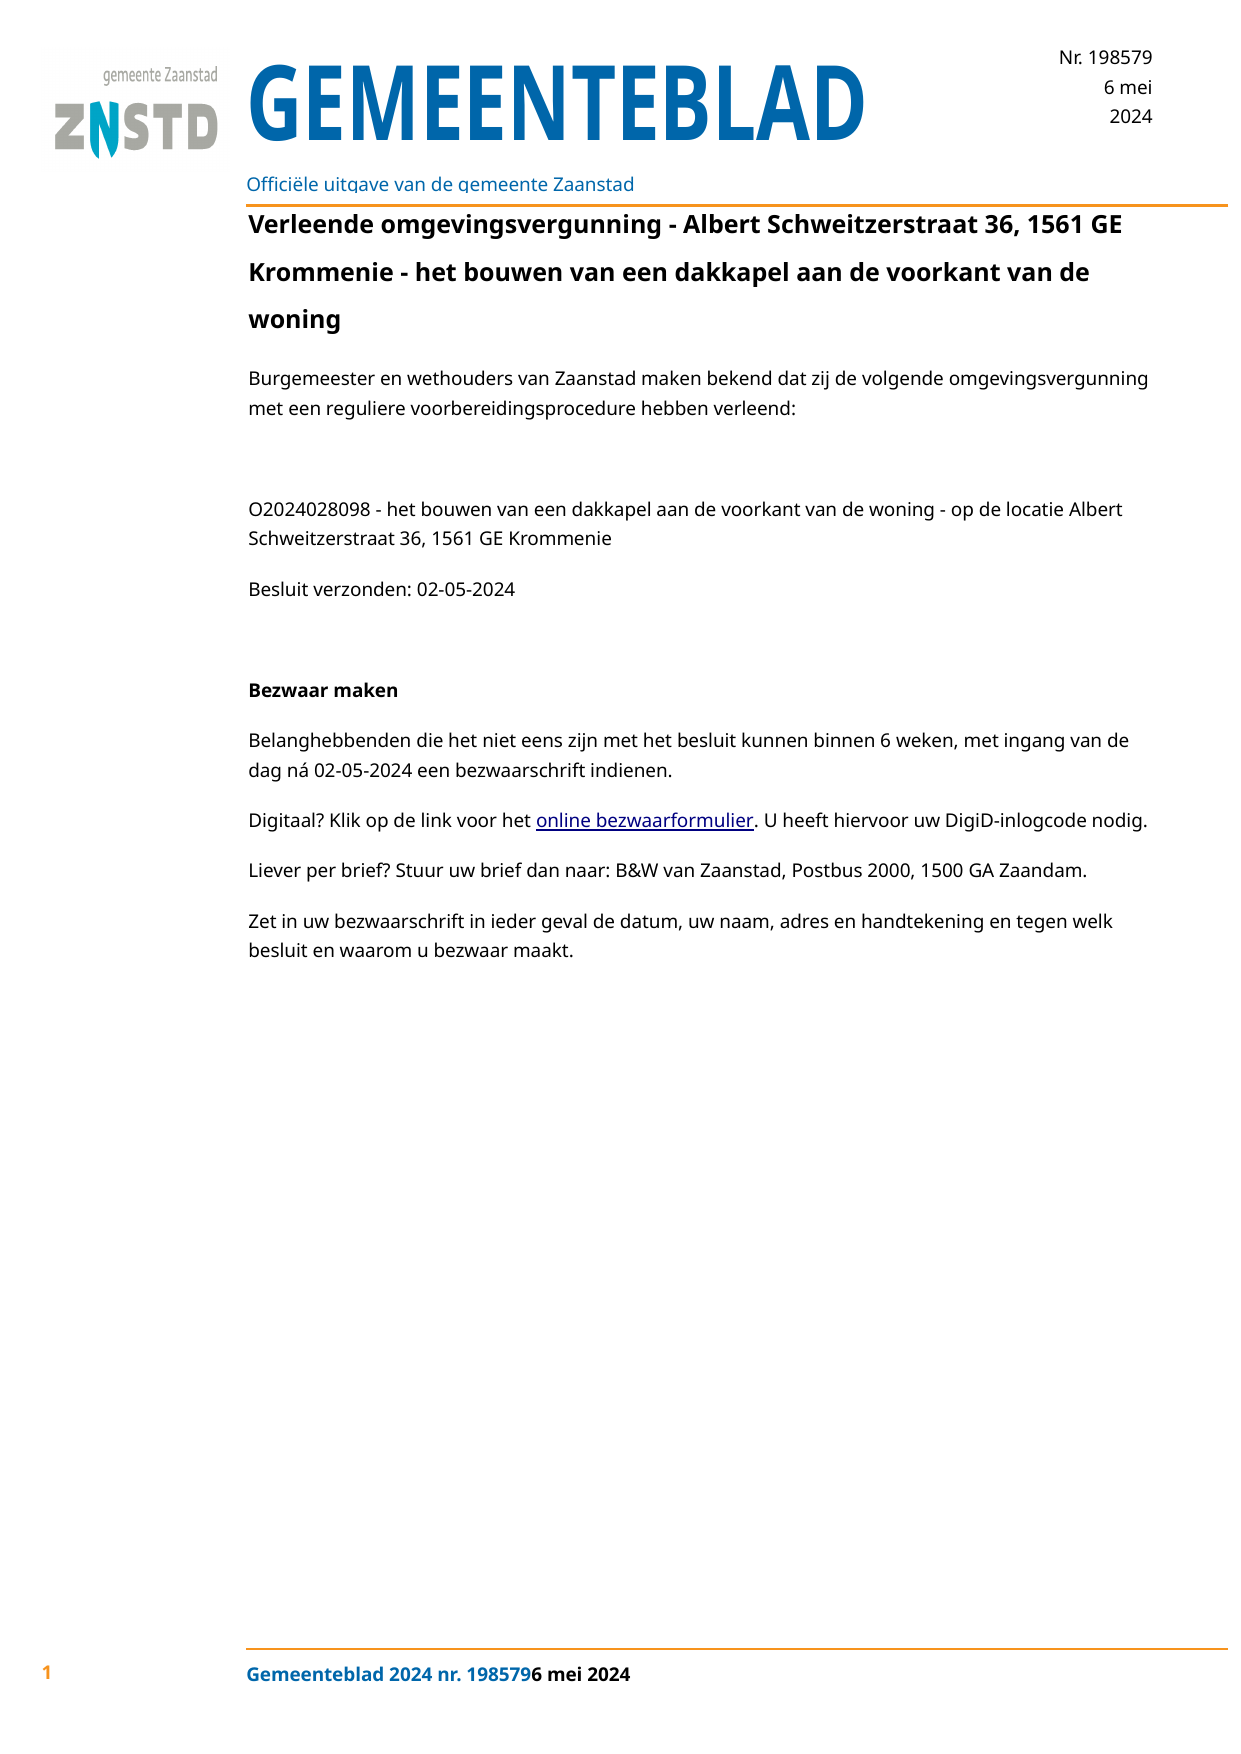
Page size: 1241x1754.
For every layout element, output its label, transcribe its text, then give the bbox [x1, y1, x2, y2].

text Burgemeester en wethouders van Zaanstad maken bekend dat zij de volgende omgevingsvergunning met een reguliere voorbereidingsprocedure hebben verleend: [248, 366, 1152, 421]
text Besluit verzonden: 02-05-2024 [248, 576, 1152, 602]
picture [41, 47, 231, 172]
text O2024028098 - het bouwen van een dakkapel aan de voorkant van de woning - op de locatie Albert Schweitzerstraat 36, 1561 GE Krommenie [248, 496, 1152, 551]
text Zet in uw bezwaarschrift in ieder geval de datum, uw naam, adres en handtekening en tegen welk besluit en waarom u bezwaar maakt. [248, 908, 1152, 963]
text Belanghebbenden die het niet eens zijn met het besluit kunnen binnen 6 weken, met ingang van de dag ná 02-05-2024 een bezwaarschrift indienen. [248, 727, 1152, 782]
text Liever per brief? Stuur uw brief dan naar: B&W van Zaanstad, Postbus 2000, 1500 GA Zaandam. [248, 858, 1152, 883]
text Digitaal? Klik op de link voor het online bezwaarformulier. U heeft hiervoor uw DigiD-inlogcode nodig. [248, 807, 1152, 833]
text Bezwaar maken [248, 677, 1152, 702]
text Verleende omgevingsvergunning - Albert Schweitzerstraat 36, 1561 GE Krommenie - het bouwen van een dakkapel aan de voorkant van de woning [248, 207, 1152, 336]
